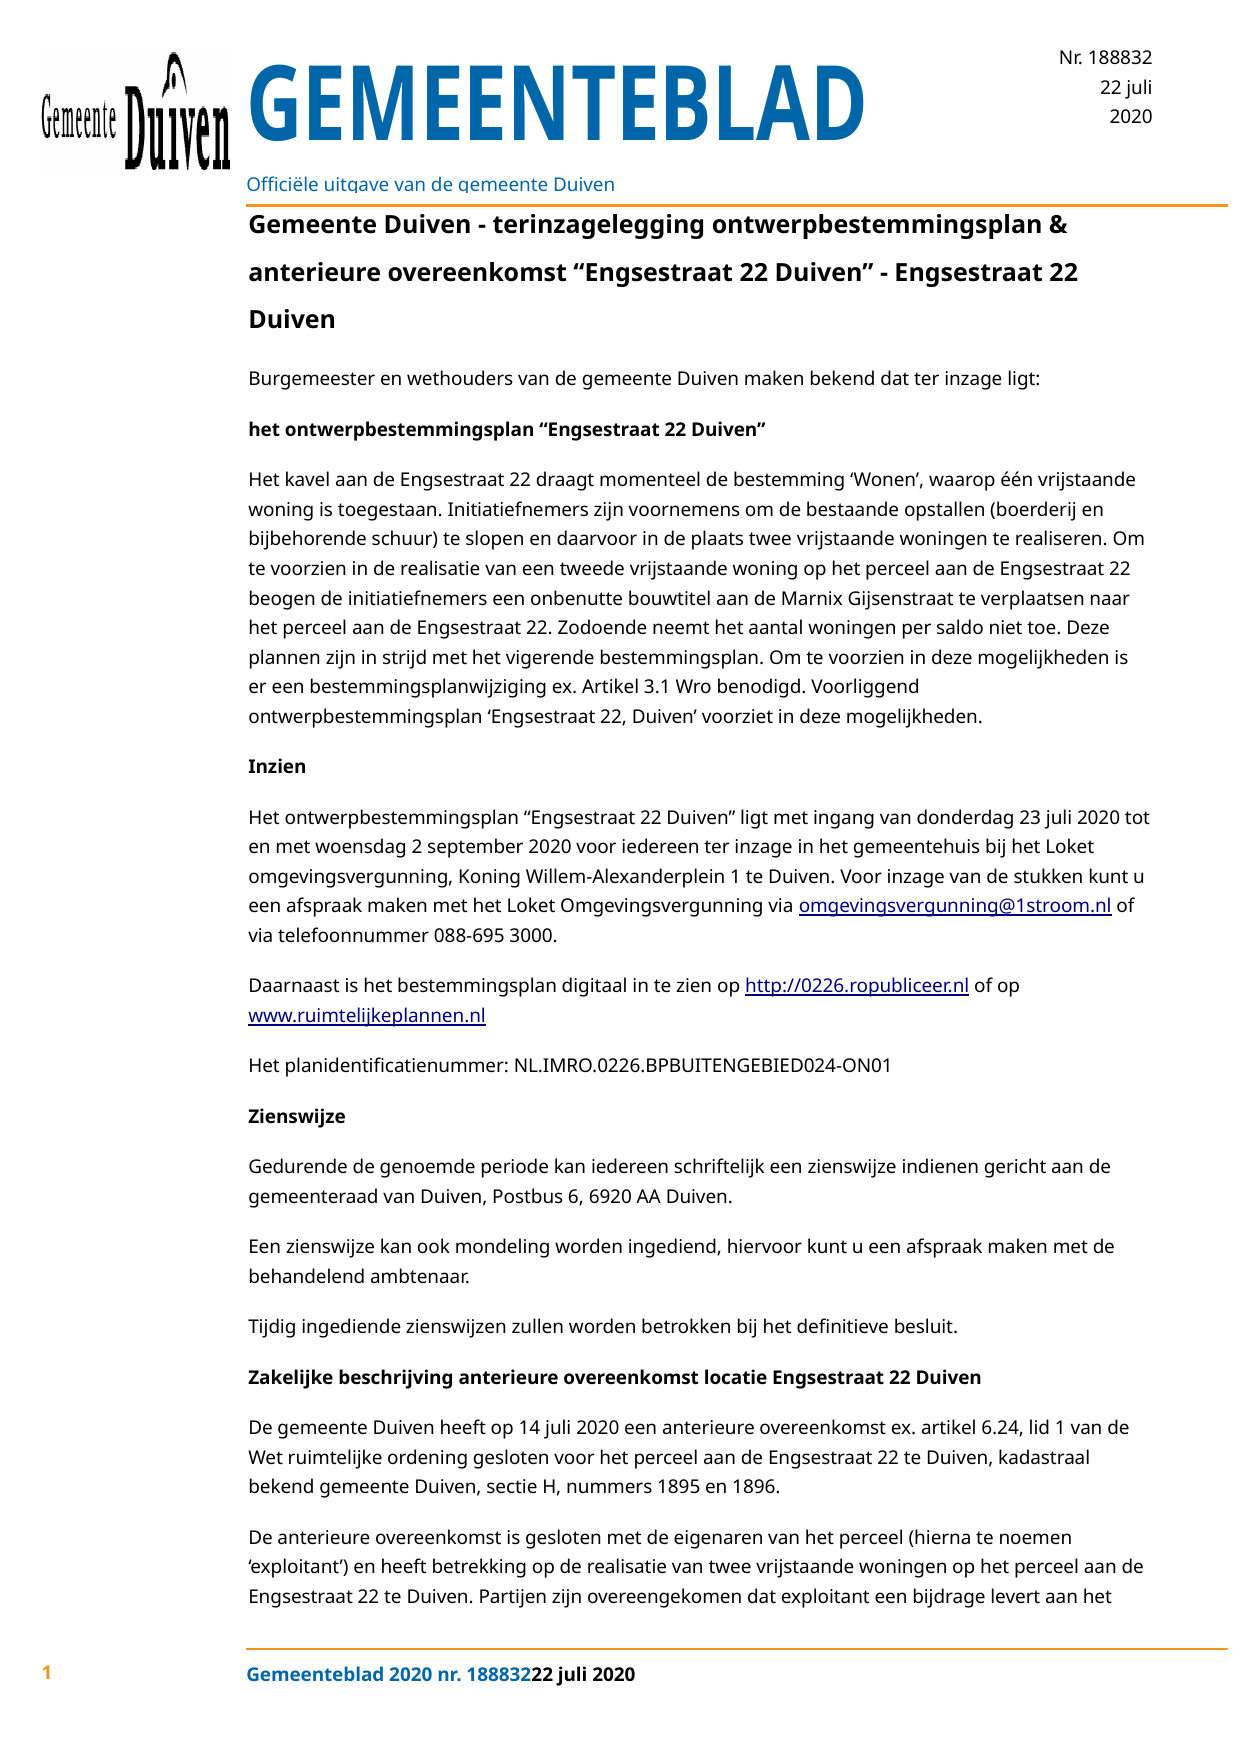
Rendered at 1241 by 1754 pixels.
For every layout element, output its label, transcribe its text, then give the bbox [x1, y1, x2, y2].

text Het ontwerpbestemmingsplan “Engsestraat 22 Duiven” ligt met ingang van donderdag 23 juli 2020 tot en met woensdag 2 september 2020 voor iedereen ter inzage in het gemeentehuis bij het Loket omgevingsvergunning, Koning Willem-Alexanderplein 1 te Duiven. Voor inzage van de stukken kunt u een afspraak maken met het Loket Omgevingsvergunning via omgevingsvergunning@1stroom.nl of via telefoonnummer 088-695 3000. [248, 804, 1152, 948]
text Het kavel aan de Engsestraat 22 draagt momenteel de bestemming ‘Wonen’, waarop één vrijstaande woning is toegestaan. Initiatiefnemers zijn voornemens om de bestaande opstallen (boerderij en bijbehorende schuur) te slopen en daarvoor in de plaats twee vrijstaande woningen te realiseren. Om te voorzien in de realisatie van een tweede vrijstaande woning op het perceel aan de Engsestraat 22 beogen de initiatiefnemers een onbenutte bouwtitel aan de Marnix Gijsenstraat te verplaatsen naar het perceel aan de Engsestraat 22. Zodoende neemt het aantal woningen per saldo niet toe. Deze plannen zijn in strijd met het vigerende bestemmingsplan. Om te voorzien in deze mogelijkheden is er een bestemmingsplanwijziging ex. Artikel 3.1 Wro benodigd. Voorliggend ontwerpbestemmingsplan ‘Engsestraat 22, Duiven’ voorziet in deze mogelijkheden. [248, 466, 1152, 729]
text De anterieure overeenkomst is gesloten met de eigenaren van het perceel (hierna te noemen ‘exploitant’) en heeft betrekking op de realisatie van twee vrijstaande woningen op het perceel aan de Engsestraat 22 te Duiven. Partijen zijn overeengekomen dat exploitant een bijdrage levert aan het [248, 1524, 1152, 1609]
text Burgemeester en wethouders van de gemeente Duiven maken bekend dat ter inzage ligt: [248, 366, 1152, 391]
text Zakelijke beschrijving anterieure overeenkomst locatie Engsestraat 22 Duiven [248, 1364, 1152, 1389]
text Gemeente Duiven - terinzagelegging ontwerpbestemmingsplan & anterieure overeenkomst “Engsestraat 22 Duiven” - Engsestraat 22 Duiven [248, 207, 1152, 336]
text Zienswijze [248, 1103, 1152, 1129]
text Daarnaast is het bestemmingsplan digitaal in te zien op http://0226.ropubliceer.nl of op www.ruimtelijkeplannen.nl [248, 973, 1152, 1028]
text Het planidentificatienummer: NL.IMRO.0226.BPBUITENGEBIED024-ON01 [248, 1053, 1152, 1078]
picture [41, 47, 231, 172]
text Inzien [248, 753, 1152, 779]
text Tijdig ingediende zienswijzen zullen worden betrokken bij het definitieve besluit. [248, 1313, 1152, 1339]
text Gedurende de genoemde periode kan iedereen schriftelijk een zienswijze indienen gericht aan de gemeenteraad van Duiven, Postbus 6, 6920 AA Duiven. [248, 1153, 1152, 1209]
text Een zienswijze kan ook mondeling worden ingediend, hiervoor kunt u een afspraak maken met de behandelend ambtenaar. [248, 1233, 1152, 1289]
text De gemeente Duiven heeft op 14 juli 2020 een anterieure overeenkomst ex. artikel 6.24, lid 1 van de Wet ruimtelijke ordening gesloten voor het perceel aan de Engsestraat 22 te Duiven, kadastraal bekend gemeente Duiven, sectie H, nummers 1895 en 1896. [248, 1414, 1152, 1499]
text het ontwerpbestemmingsplan “Engsestraat 22 Duiven” [248, 416, 1152, 442]
